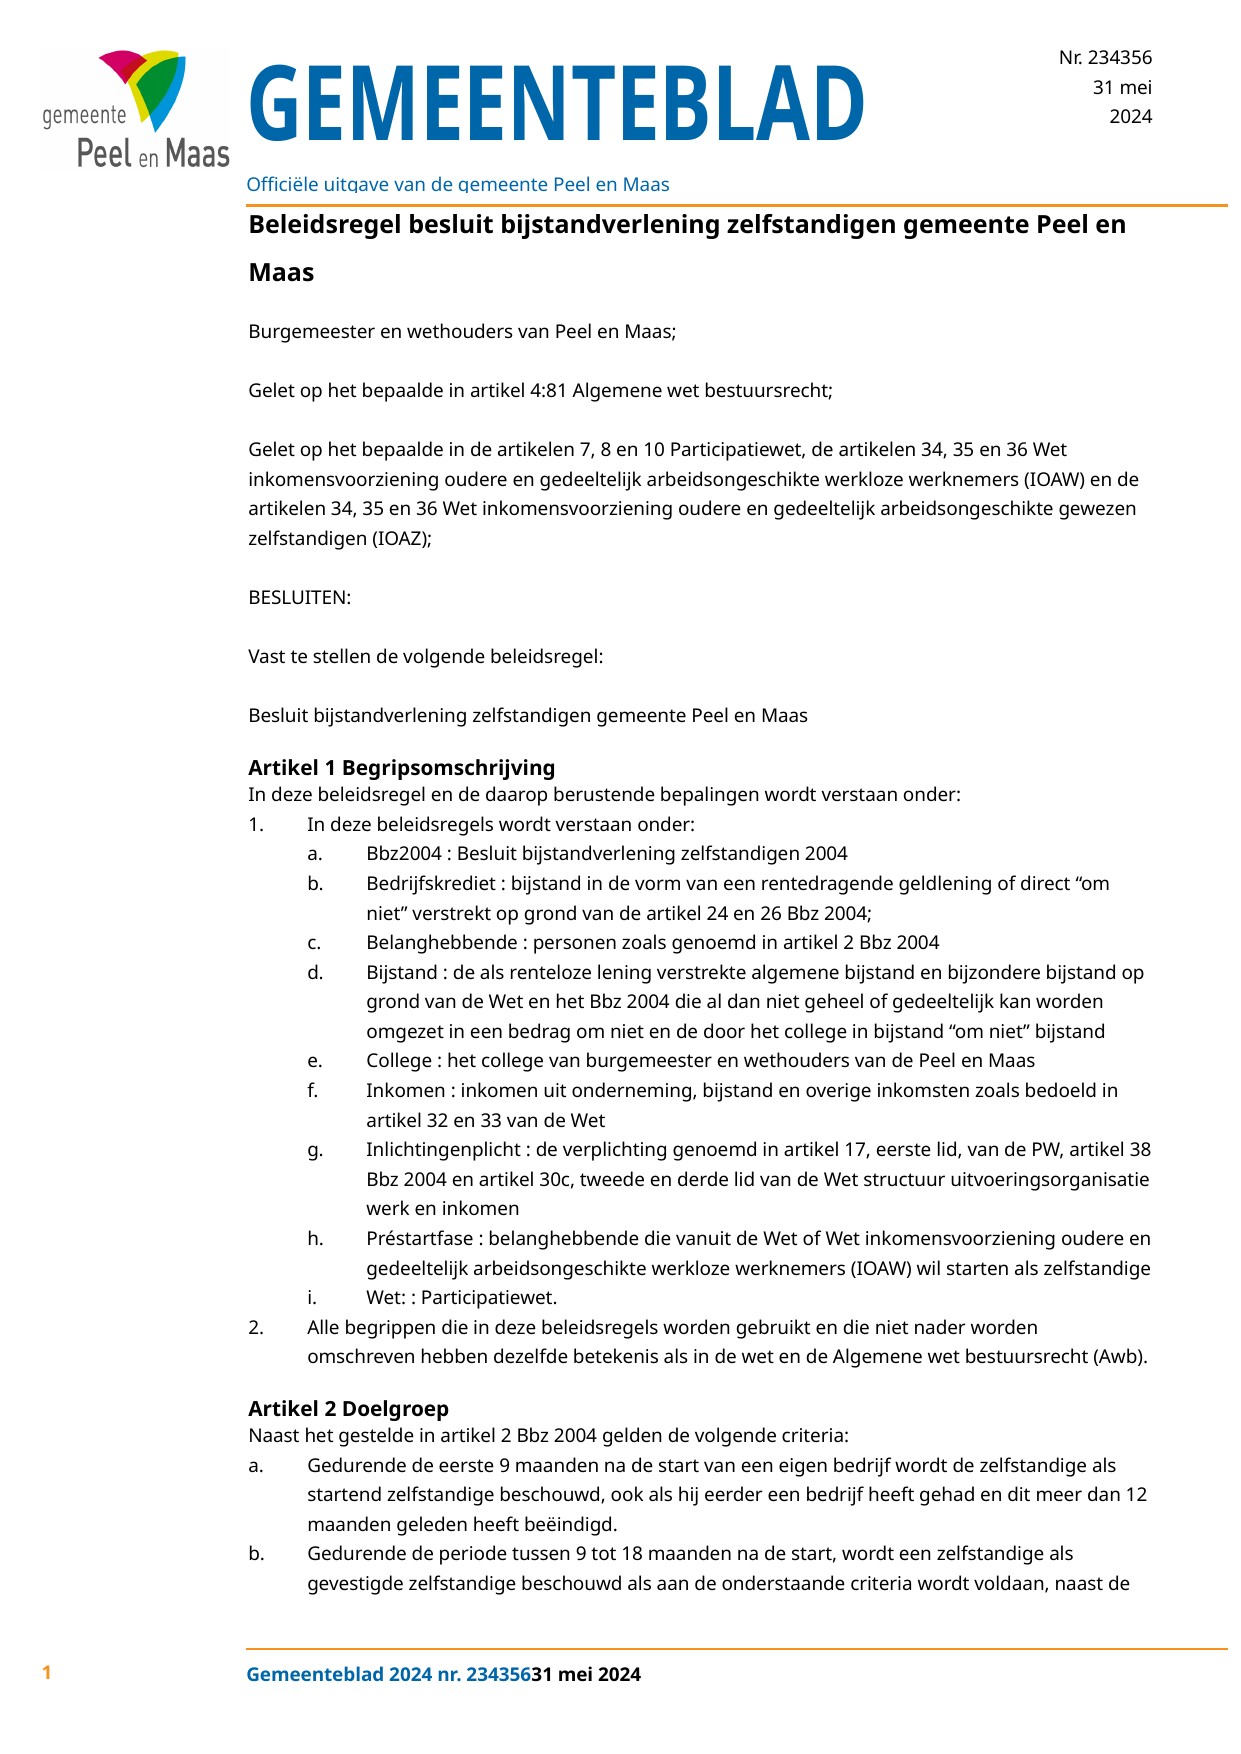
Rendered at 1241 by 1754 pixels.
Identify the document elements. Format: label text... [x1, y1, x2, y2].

text Besluit bijstandverlening zelfstandigen gemeente Peel en Maas [248, 702, 1152, 728]
list Bijstand : de als renteloze lening verstrekte algemene bijstand en bijzondere bijstand op grond van de Wet en het Bbz 2004 die al dan niet geheel of gedeeltelijk kan worden omgezet in een bedrag om niet en de door het college in bijstand “om niet” bijstand [307, 959, 1152, 1044]
list Bedrijfskrediet : bijstand in de vorm van een rentedragende geldlening of direct “om niet” verstrekt op grond van de artikel 24 en 26 Bbz 2004; [307, 870, 1152, 925]
text Beleidsregel besluit bijstandverlening zelfstandigen gemeente Peel en Maas [248, 207, 1152, 288]
list College : het college van burgemeester en wethouders van de Peel en Maas [307, 1048, 1152, 1073]
list Gedurende de eerste 9 maanden na de start van een eigen bedrijf wordt de zelfstandige als startend zelfstandige beschouwd, ook als hij eerder een bedrijf heeft gehad en dit meer dan 12 maanden geleden heeft beëindigd. [248, 1452, 1152, 1537]
text In deze beleidsregel en de daarop berustende bepalingen wordt verstaan onder: [248, 781, 1152, 807]
text Gelet op het bepaalde in de artikelen 7, 8 en 10 Participatiewet, de artikelen 34, 35 en 36 Wet inkomensvoorziening oudere en gedeeltelijk arbeidsongeschikte werkloze werknemers (IOAW) en de artikelen 34, 35 en 36 Wet inkomensvoorziening oudere en gedeeltelijk arbeidsongeschikte gewezen zelfstandigen (IOAZ); [248, 436, 1152, 551]
list Wet: : Participatiewet. [307, 1284, 1152, 1310]
text Artikel 2 Doelgroep [248, 1394, 1152, 1422]
picture [41, 47, 231, 172]
list Bbz2004 : Besluit bijstandverlening zelfstandigen 2004 [307, 841, 1152, 866]
text Naast het gestelde in artikel 2 Bbz 2004 gelden de volgende criteria: [248, 1422, 1152, 1448]
text Artikel 1 Begripsomschrijving [248, 753, 1152, 781]
list Belanghebbende : personen zoals genoemd in artikel 2 Bbz 2004 [307, 929, 1152, 955]
text BESLUITEN: [248, 584, 1152, 610]
list Gedurende de periode tussen 9 tot 18 maanden na de start, wordt een zelfstandige als gevestigde zelfstandige beschouwd als aan de onderstaande criteria wordt voldaan, naast de [248, 1541, 1152, 1596]
text Burgemeester en wethouders van Peel en Maas; [248, 318, 1152, 344]
text Vast te stellen de volgende beleidsregel: [248, 643, 1152, 669]
list In deze beleidsregels wordt verstaan onder: [248, 811, 1152, 837]
list Alle begrippen die in deze beleidsregels worden gebruikt en die niet nader worden omschreven hebben dezelfde betekenis als in de wet en de Algemene wet bestuursrecht (Awb). [248, 1314, 1152, 1369]
list Préstartfase : belanghebbende die vanuit de Wet of Wet inkomensvoorziening oudere en gedeeltelijk arbeidsongeschikte werkloze werknemers (IOAW) wil starten als zelfstandige [307, 1225, 1152, 1280]
text Gelet op het bepaalde in artikel 4:81 Algemene wet bestuursrecht; [248, 377, 1152, 403]
list Inkomen : inkomen uit onderneming, bijstand en overige inkomsten zoals bedoeld in artikel 32 en 33 van de Wet [307, 1077, 1152, 1132]
list Inlichtingenplicht : de verplichting genoemd in artikel 17, eerste lid, van de PW, artikel 38 Bbz 2004 en artikel 30c, tweede en derde lid van de Wet structuur uitvoeringsorganisatie werk en inkomen [307, 1136, 1152, 1221]
